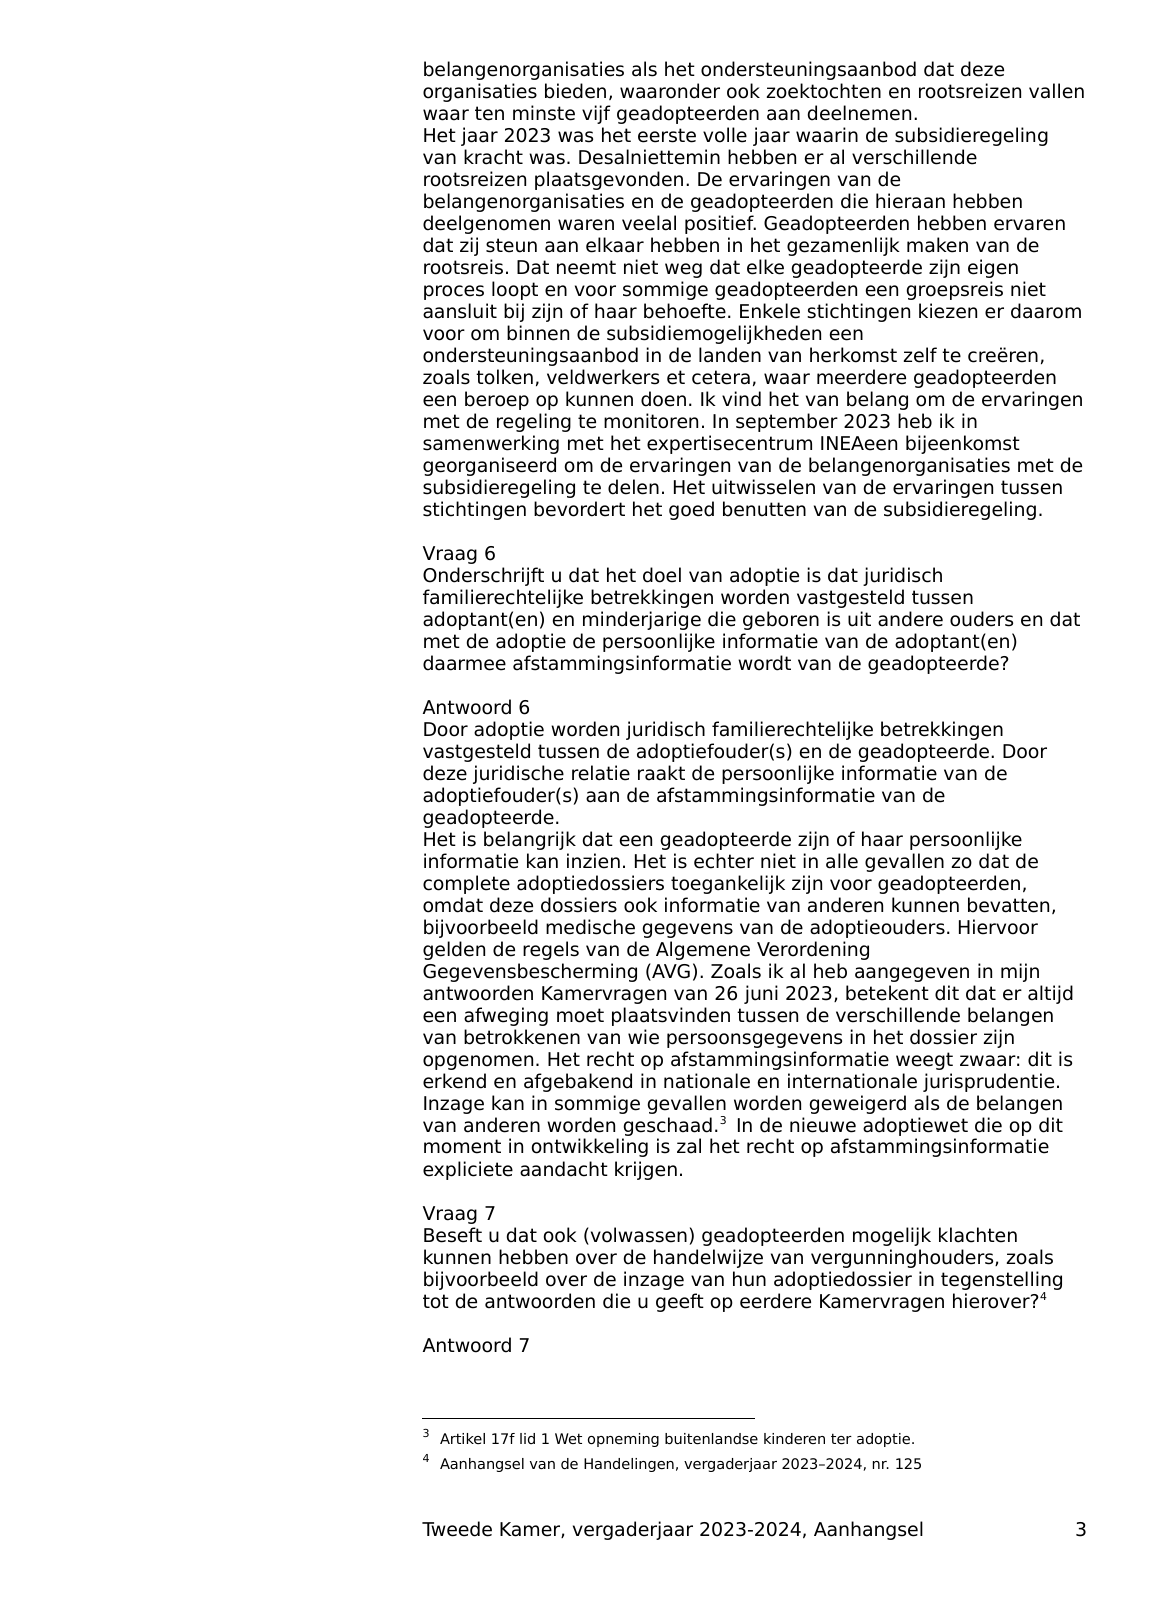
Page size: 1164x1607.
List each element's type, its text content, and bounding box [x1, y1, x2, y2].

text Het is belangrijk dat een geadopteerde zijn of haar persoonlijke informatie kan inzien. Het is echter niet in alle gevallen zo dat de complete adoptiedossiers toegankelijk zijn voor geadopteerden, omdat deze dossiers ook informatie van anderen kunnen bevatten, bijvoorbeeld medische gegevens van de adoptieouders. Hiervoor gelden de regels van de Algemene Verordening Gegevensbescherming (AVG). Zoals ik al heb aangegeven in mijn antwoorden Kamervragen van 26 juni 2023, betekent dit dat er altijd een afweging moet plaatsvinden tussen de verschillende belangen van betrokkenen van wie persoonsgegevens in het dossier zijn opgenomen. Het recht op afstammingsinformatie weegt zwaar: dit is erkend en afgebakend in nationale en internationale jurisprudentie. Inzage kan in sommige gevallen worden geweigerd als de belangen van anderen worden geschaad. In de nieuwe adoptiewet die op dit moment in ontwikkeling is zal het recht op afstammingsinformatie expliciete aandacht krijgen. [422, 829, 1087, 1180]
text Aanhangsel van de Handelingen, vergaderjaar 2023–2024, nr. 125 [422, 1452, 1087, 1474]
text Artikel 17f lid 1 Wet opneming buitenlandse kinderen ter adoptie. [422, 1427, 1087, 1449]
text Antwoord 7 [422, 1335, 1087, 1357]
text Antwoord 6 [422, 697, 1087, 719]
text Door adoptie worden juridisch familierechtelijke betrekkingen vastgesteld tussen de adoptiefouder(s) en de geadopteerde. Door deze juridische relatie raakt de persoonlijke informatie van de adoptiefouder(s) aan de afstammingsinformatie van de geadopteerde. [422, 719, 1087, 829]
text Vraag 6 [422, 543, 1087, 565]
text Beseft u dat ook (volwassen) geadopteerden mogelijk klachten kunnen hebben over de handelwijze van vergunninghouders, zoals bijvoorbeeld over de inzage van hun adoptiedossier in tegenstelling tot de antwoorden die u geeft op eerdere Kamervragen hierover? [422, 1224, 1087, 1312]
text belangenorganisaties als het ondersteuningsaanbod dat deze organisaties bieden, waaronder ook zoektochten en rootsreizen vallen waar ten minste vijf geadopteerden aan deelnemen. [422, 59, 1087, 125]
text Vraag 7 [422, 1203, 1087, 1224]
text Onderschrijft u dat het doel van adoptie is dat juridisch familierechtelijke betrekkingen worden vastgesteld tussen adoptant(en) en minderjarige die geboren is uit andere ouders en dat met de adoptie de persoonlijke informatie van de adoptant(en) daarmee afstammingsinformatie wordt van de geadopteerde? [422, 565, 1087, 675]
text Het jaar 2023 was het eerste volle jaar waarin de subsidieregeling van kracht was. Desalniettemin hebben er al verschillende rootsreizen plaatsgevonden. De ervaringen van de belangenorganisaties en de geadopteerden die hieraan hebben deelgenomen waren veelal positief. Geadopteerden hebben ervaren dat zij steun aan elkaar hebben in het gezamenlijk maken van de rootsreis. Dat neemt niet weg dat elke geadopteerde zijn eigen proces loopt en voor sommige geadopteerden een groepsreis niet aansluit bij zijn of haar behoefte. Enkele stichtingen kiezen er daarom voor om binnen de subsidiemogelijkheden een ondersteuningsaanbod in de landen van herkomst zelf te creëren, zoals tolken, veldwerkers et cetera, waar meerdere geadopteerden een beroep op kunnen doen. Ik vind het van belang om de ervaringen met de regeling te monitoren. In september 2023 heb ik in samenwerking met het expertisecentrum INEAeen bijeenkomst georganiseerd om de ervaringen van de belangenorganisaties met de subsidieregeling te delen. Het uitwisselen van de ervaringen tussen stichtingen bevordert het goed benutten van de subsidieregeling. [422, 125, 1087, 521]
